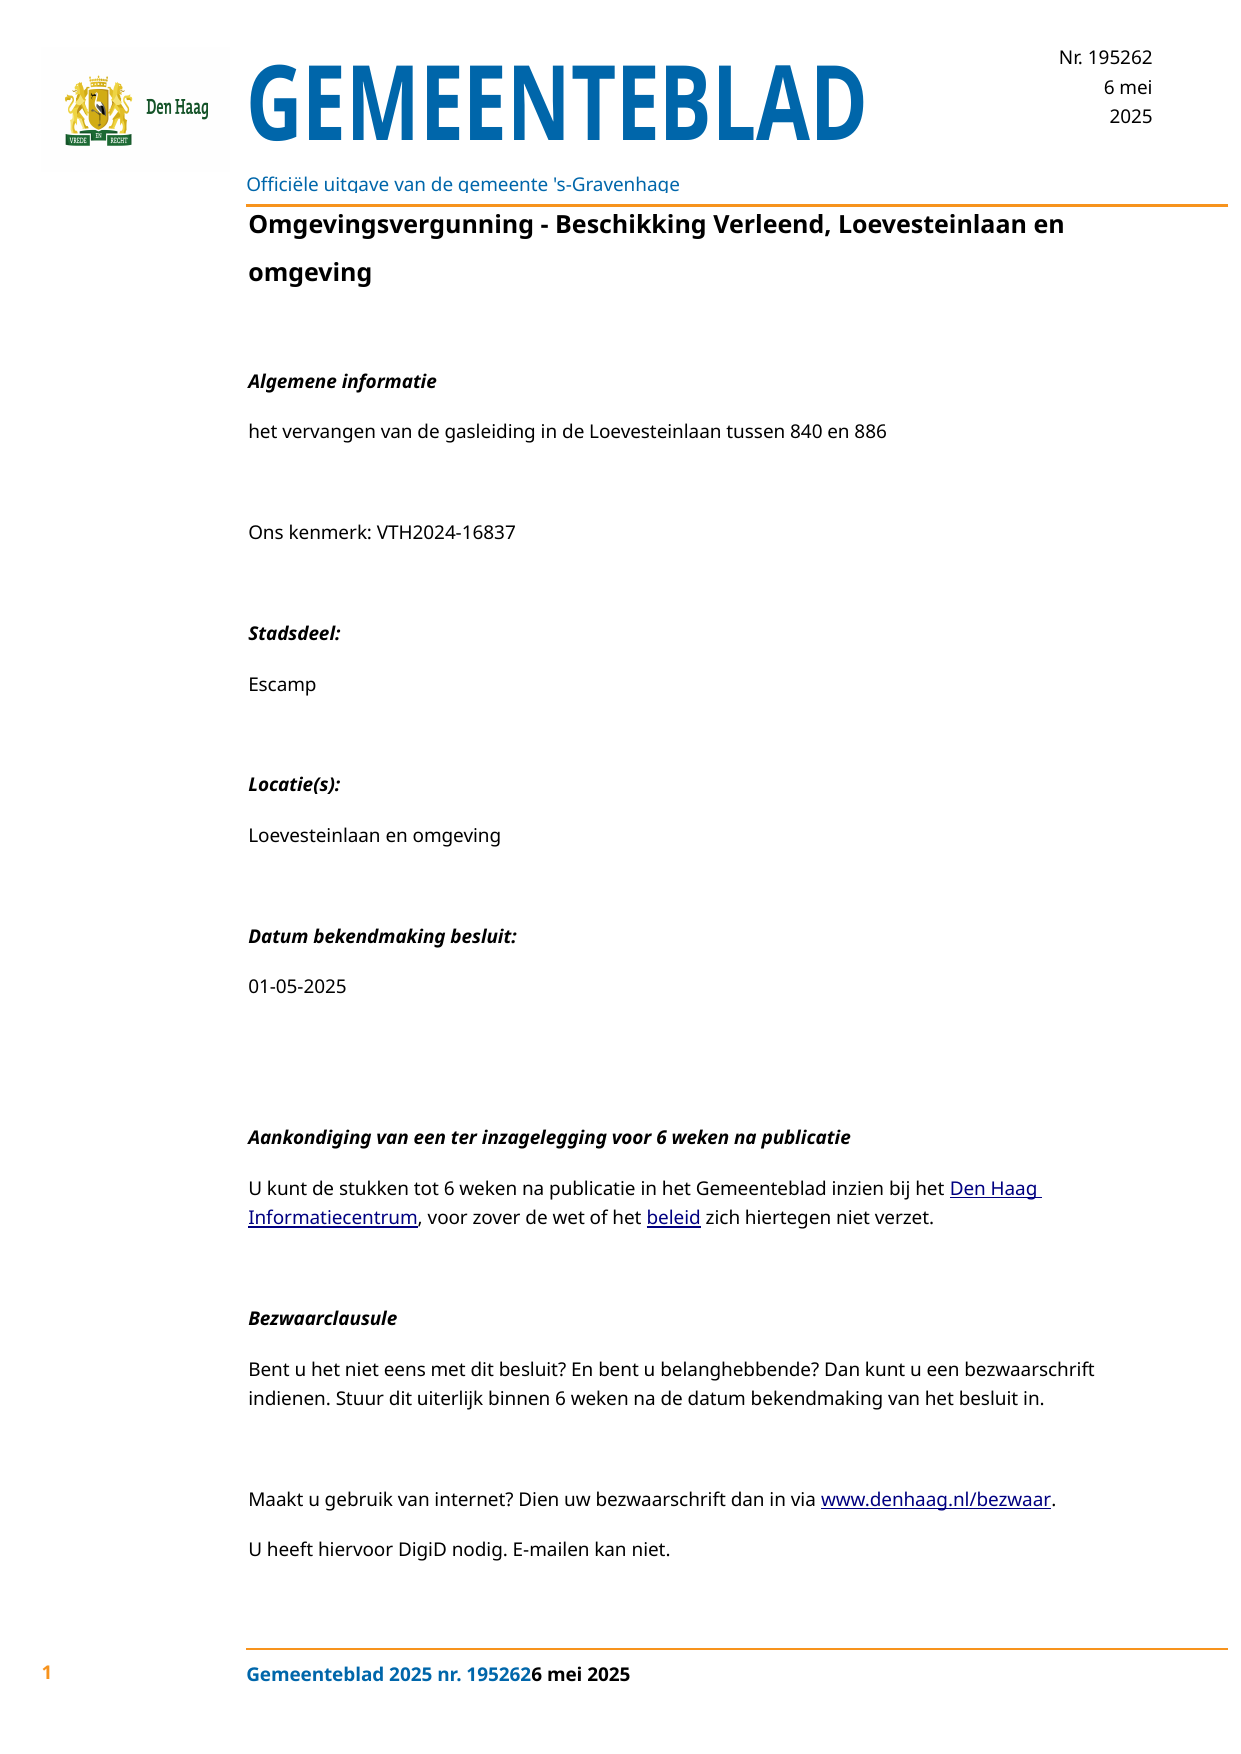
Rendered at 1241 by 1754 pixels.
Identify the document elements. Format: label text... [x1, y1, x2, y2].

text U heeft hiervoor DigiD nodig. E-mailen kan niet. [248, 1537, 1152, 1562]
picture [41, 47, 231, 172]
text Datum bekendmaking besluit: [248, 923, 1152, 949]
text 01-05-2025 [248, 973, 1152, 999]
text Bezwaarclausule [248, 1305, 1152, 1331]
text het vervangen van de gasleiding in de Loevesteinlaan tussen 840 en 886 [248, 419, 1152, 444]
text Stadsdeel: [248, 620, 1152, 646]
text Locatie(s): [248, 772, 1152, 797]
text U kunt de stukken tot 6 weken na publicatie in het Gemeenteblad inzien bij het Den Haag Informatiecentrum, voor zover de wet of het beleid zich hiertegen niet verzet. [248, 1175, 1152, 1230]
text Maakt u gebruik van internet? Dien uw bezwaarschrift dan in via www.denhaag.nl/bezwaar. [248, 1486, 1152, 1512]
text Algemene informatie [248, 368, 1152, 394]
text Bent u het niet eens met dit besluit? En bent u belanghebbende? Dan kunt u een bezwaarschrift indienen. Stuur dit uiterlijk binnen 6 weken na de datum bekendmaking van het besluit in. [248, 1356, 1152, 1411]
text Ons kenmerk: VTH2024-16837 [248, 519, 1152, 545]
text Omgevingsvergunning - Beschikking Verleend, Loevesteinlaan en omgeving [248, 207, 1152, 288]
text Aankondiging van een ter inzagelegging voor 6 weken na publicatie [248, 1124, 1152, 1150]
text Loevesteinlaan en omgeving [248, 822, 1152, 848]
text Escamp [248, 671, 1152, 697]
